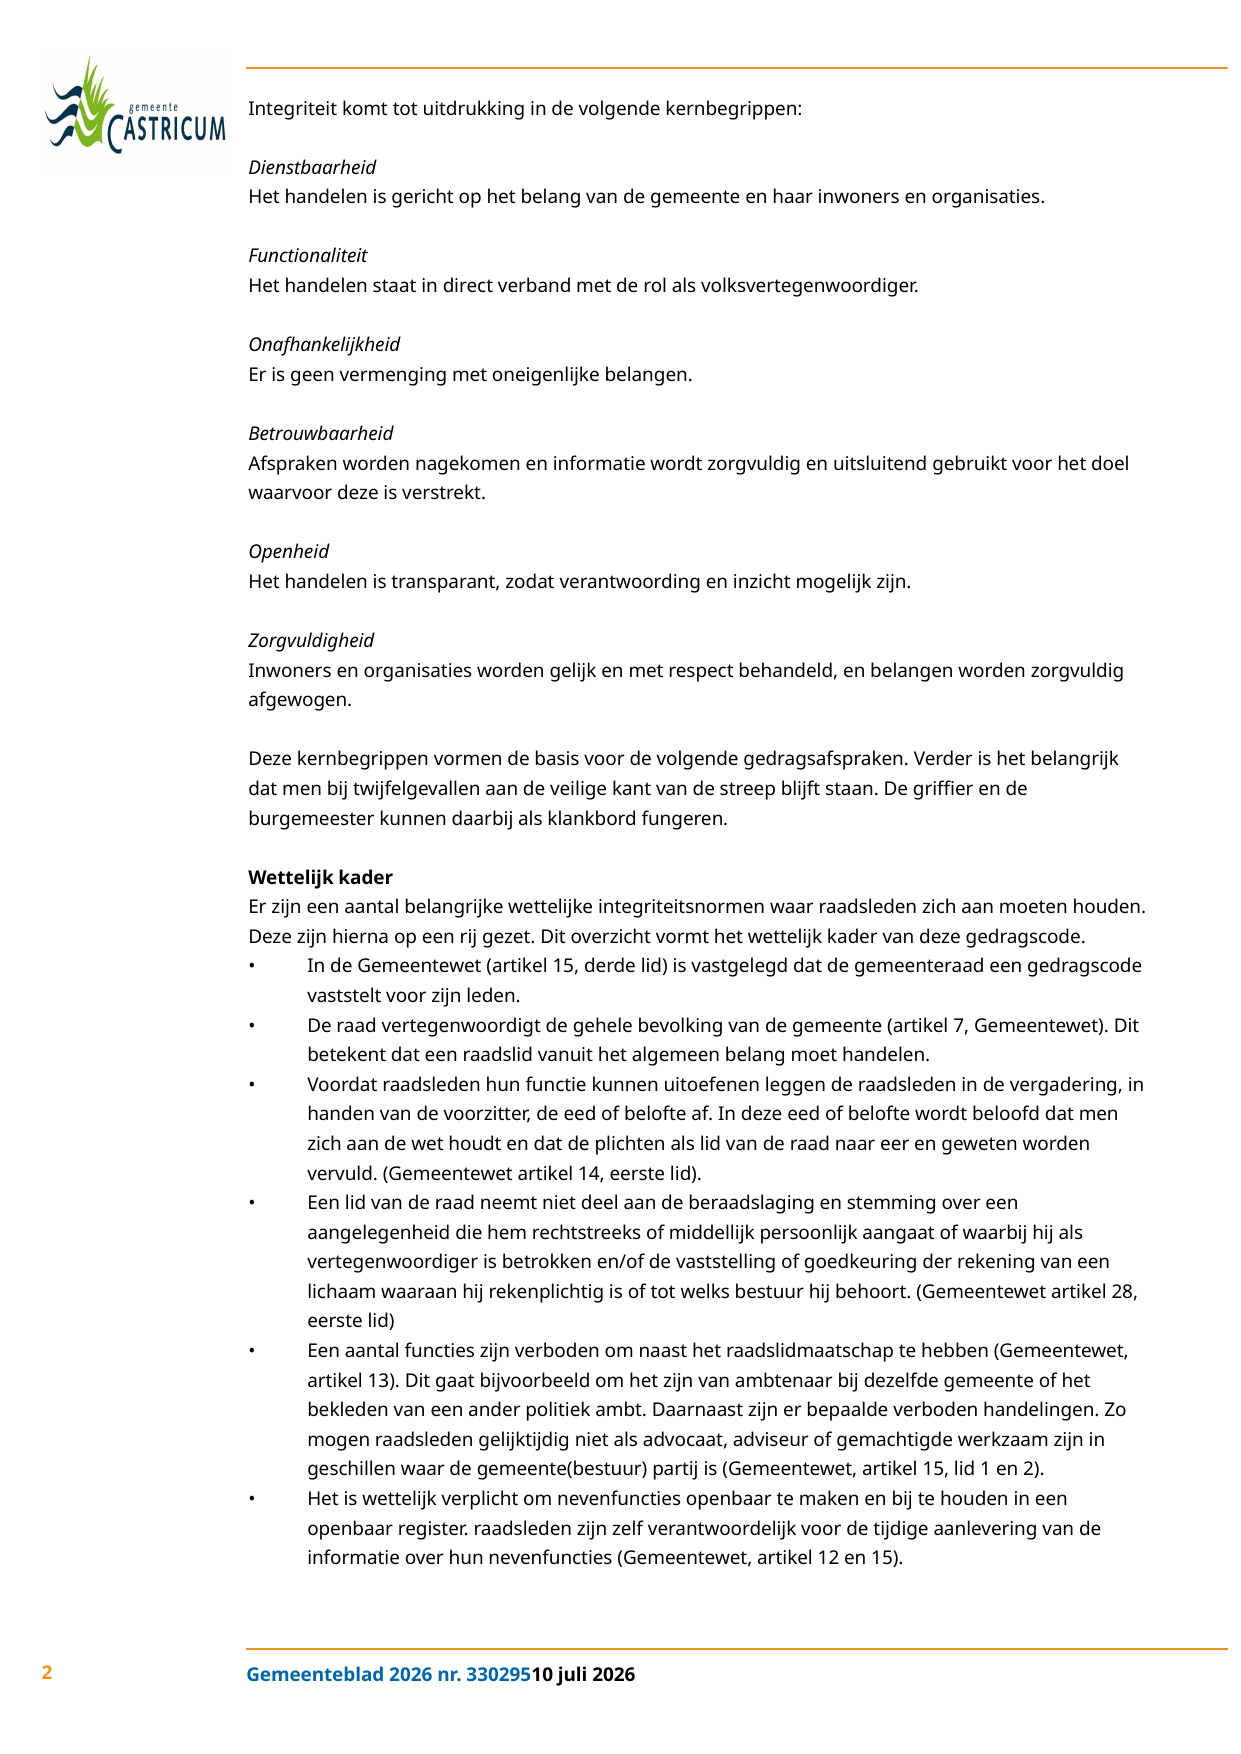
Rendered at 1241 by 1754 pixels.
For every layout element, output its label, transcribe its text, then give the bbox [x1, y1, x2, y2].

text Dienstbaarheid [248, 154, 1152, 180]
text Zorgvuldigheid [248, 627, 1152, 653]
text Betrouwbaarheid [248, 420, 1152, 446]
text Functionaliteit [248, 243, 1152, 268]
list Het is wettelijk verplicht om nevenfuncties openbaar te maken en bij te houden in een openbaar register. raadsleden zijn zelf verantwoordelijk voor de tijdige aanlevering van de informatie over hun nevenfuncties (Gemeentewet, artikel 12 en 15). [248, 1485, 1152, 1570]
list In de Gemeentewet (artikel 15, derde lid) is vastgelegd dat de gemeenteraad een gedragscode vaststelt voor zijn leden. [248, 953, 1152, 1008]
picture [41, 47, 231, 172]
text Er is geen vermenging met oneigenlijke belangen. [248, 361, 1152, 387]
list Voordat raadsleden hun functie kunnen uitoefenen leggen de raadsleden in de vergadering, in handen van de voorzitter, de eed of belofte af. In deze eed of belofte wordt beloofd dat men zich aan de wet houdt en dat de plichten als lid van de raad naar eer en geweten worden vervuld. (Gemeentewet artikel 14, eerste lid). [248, 1071, 1152, 1186]
list Een lid van de raad neemt niet deel aan de beraadslaging en stemming over een aangelegenheid die hem rechtstreeks of middellijk persoonlijk aangaat of waarbij hij als vertegenwoordiger is betrokken en/of de vaststelling of goedkeuring der rekening van een lichaam waaraan hij rekenplichtig is of tot welks bestuur hij behoort. (Gemeentewet artikel 28, eerste lid) [248, 1189, 1152, 1333]
text Onafhankelijkheid [248, 331, 1152, 357]
list Een aantal functies zijn verboden om naast het raadslidmaatschap te hebben (Gemeentewet, artikel 13). Dit gaat bijvoorbeeld om het zijn van ambtenaar bij dezelfde gemeente of het bekleden van een ander politiek ambt. Daarnaast zijn er bepaalde verboden handelingen. Zo mogen raadsleden gelijktijdig niet als advocaat, adviseur of gemachtigde werkzaam zijn in geschillen waar de gemeente(bestuur) partij is (Gemeentewet, artikel 15, lid 1 en 2). [248, 1337, 1152, 1481]
text Het handelen is transparant, zodat verantwoording en inzicht mogelijk zijn. [248, 568, 1152, 594]
text Het handelen is gericht op het belang van de gemeente en haar inwoners en organisaties. [248, 183, 1152, 209]
text Wettelijk kader [248, 864, 1152, 890]
text Afspraken worden nagekomen en informatie wordt zorgvuldig en uitsluitend gebruikt voor het doel waarvoor deze is verstrekt. [248, 450, 1152, 505]
text Er zijn een aantal belangrijke wettelijke integriteitsnormen waar raadsleden zich aan moeten houden. Deze zijn hierna op een rij gezet. Dit overzicht vormt het wettelijk kader van deze gedragscode. [248, 893, 1152, 949]
text Het handelen staat in direct verband met de rol als volksvertegenwoordiger. [248, 272, 1152, 298]
text Inwoners en organisaties worden gelijk en met respect behandeld, en belangen worden zorgvuldig afgewogen. [248, 657, 1152, 712]
text Deze kernbegrippen vormen de basis voor de volgende gedragsafspraken. Verder is het belangrijk dat men bij twijfelgevallen aan de veilige kant van de streep blijft staan. De griffier en de burgemeester kunnen daarbij als klankbord fungeren. [248, 746, 1152, 831]
list De raad vertegenwoordigt de gehele bevolking van de gemeente (artikel 7, Gemeentewet). Dit betekent dat een raadslid vanuit het algemeen belang moet handelen. [248, 1012, 1152, 1067]
text Integriteit komt tot uitdrukking in de volgende kernbegrippen: [248, 95, 1152, 121]
text Openheid [248, 538, 1152, 564]
